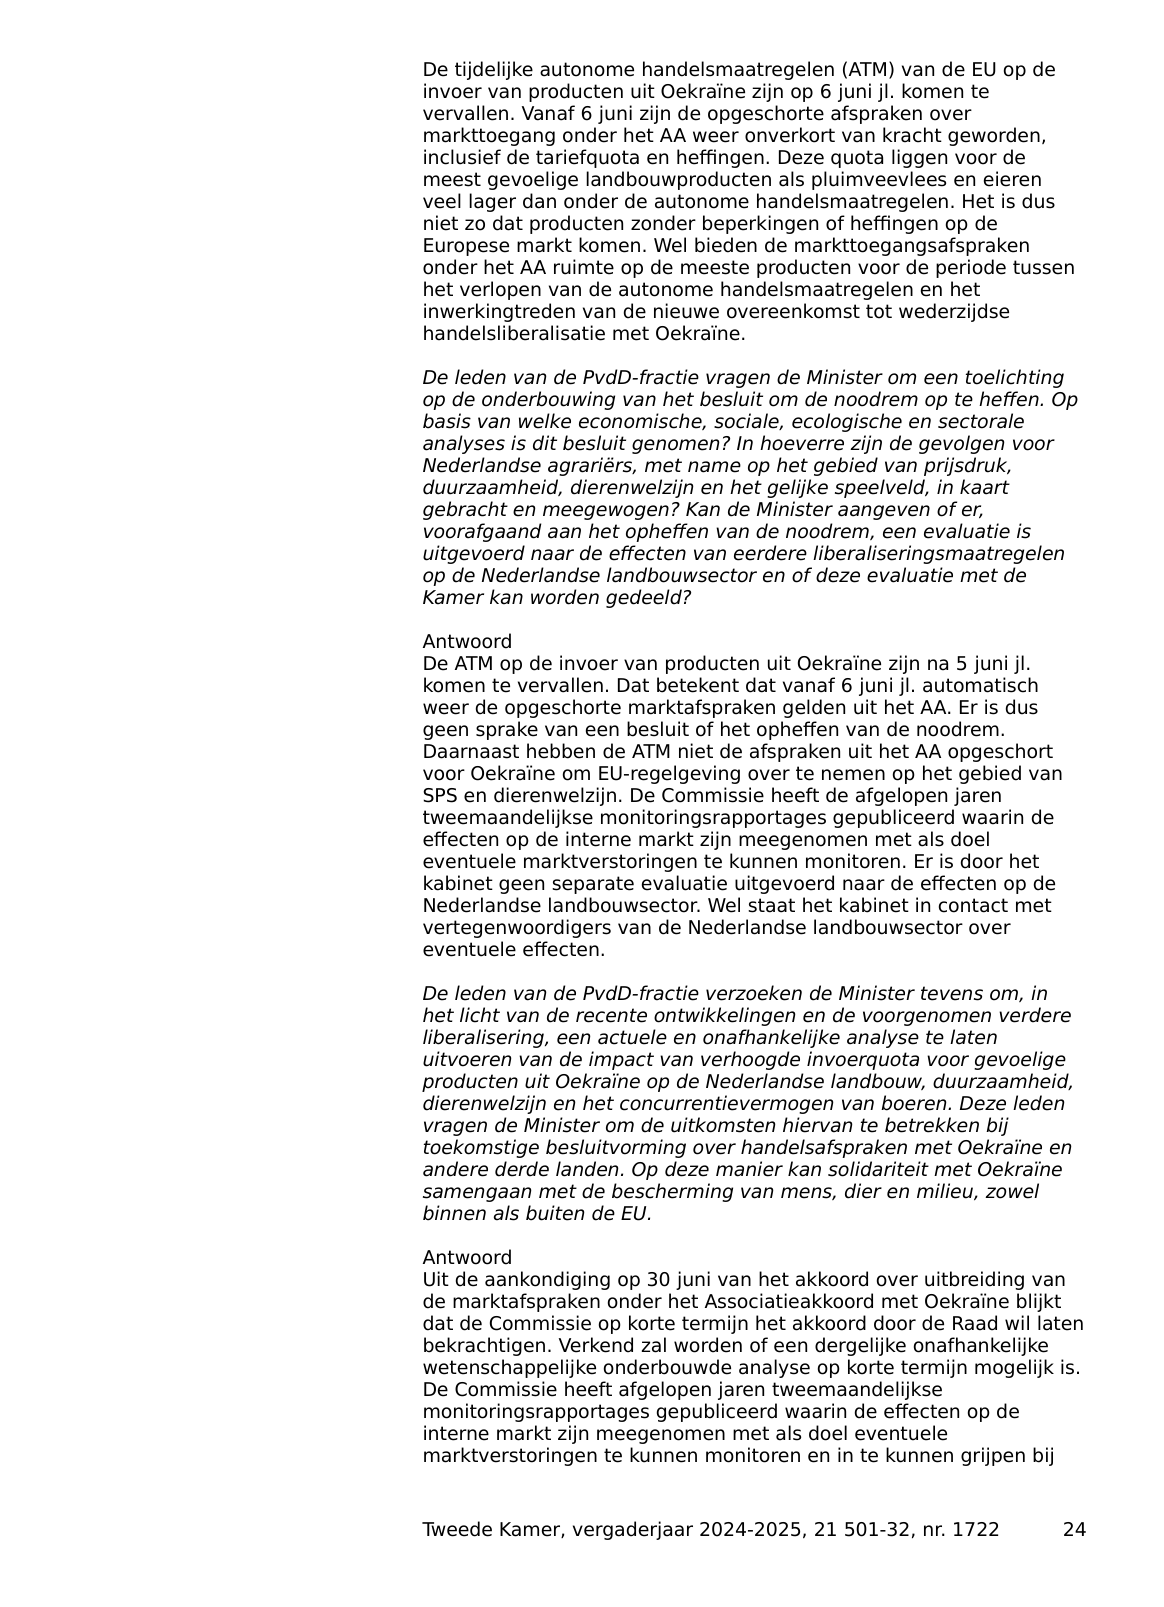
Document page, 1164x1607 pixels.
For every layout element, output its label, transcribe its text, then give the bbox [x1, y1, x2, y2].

text De leden van de PvdD-fractie vragen de Minister om een toelichting op de onderbouwing van het besluit om de noodrem op te heffen. Op basis van welke economische, sociale, ecologische en sectorale analyses is dit besluit genomen? In hoeverre zijn de gevolgen voor Nederlandse agrariërs, met name op het gebied van prijsdruk, duurzaamheid, dierenwelzijn en het gelijke speelveld, in kaart gebracht en meegewogen? Kan de Minister aangeven of er, voorafgaand aan het opheffen van de noodrem, een evaluatie is uitgevoerd naar de effecten van eerdere liberaliseringsmaatregelen op de Nederlandse landbouwsector en of deze evaluatie met de Kamer kan worden gedeeld? [422, 367, 1087, 609]
text De ATM op de invoer van producten uit Oekraïne zijn na 5 juni jl. komen te vervallen. Dat betekent dat vanaf 6 juni jl. automatisch weer de opgeschorte marktafspraken gelden uit het AA. Er is dus geen sprake van een besluit of het opheffen van de noodrem. Daarnaast hebben de ATM niet de afspraken uit het AA opgeschort voor Oekraïne om EU-regelgeving over te nemen op het gebied van SPS en dierenwelzijn. De Commissie heeft de afgelopen jaren tweemaandelijkse monitoringsrapportages gepubliceerd waarin de effecten op de interne markt zijn meegenomen met als doel eventuele marktverstoringen te kunnen monitoren. Er is door het kabinet geen separate evaluatie uitgevoerd naar de effecten op de Nederlandse landbouwsector. Wel staat het kabinet in contact met vertegenwoordigers van de Nederlandse landbouwsector over eventuele effecten. [422, 653, 1087, 961]
text De leden van de PvdD-fractie verzoeken de Minister tevens om, in het licht van de recente ontwikkelingen en de voorgenomen verdere liberalisering, een actuele en onafhankelijke analyse te laten uitvoeren van de impact van verhoogde invoerquota voor gevoelige producten uit Oekraïne op de Nederlandse landbouw, duurzaamheid, dierenwelzijn en het concurrentievermogen van boeren. Deze leden vragen de Minister om de uitkomsten hiervan te betrekken bij toekomstige besluitvorming over handelsafspraken met Oekraïne en andere derde landen. Op deze manier kan solidariteit met Oekraïne samengaan met de bescherming van mens, dier en milieu, zowel binnen als buiten de EU. [422, 983, 1087, 1224]
text Uit de aankondiging op 30 juni van het akkoord over uitbreiding van de marktafspraken onder het Associatieakkoord met Oekraïne blijkt dat de Commissie op korte termijn het akkoord door de Raad wil laten bekrachtigen. Verkend zal worden of een dergelijke onafhankelijke wetenschappelijke onderbouwde analyse op korte termijn mogelijk is. De Commissie heeft afgelopen jaren tweemaandelijkse monitoringsrapportages gepubliceerd waarin de effecten op de interne markt zijn meegenomen met als doel eventuele marktverstoringen te kunnen monitoren en in te kunnen grijpen bij [422, 1269, 1087, 1467]
text Antwoord [422, 1247, 1087, 1269]
text De tijdelijke autonome handelsmaatregelen (ATM) van de EU op de invoer van producten uit Oekraïne zijn op 6 juni jl. komen te vervallen. Vanaf 6 juni zijn de opgeschorte afspraken over markttoegang onder het AA weer onverkort van kracht geworden, inclusief de tariefquota en heffingen. Deze quota liggen voor de meest gevoelige landbouwproducten als pluimveevlees en eieren veel lager dan onder de autonome handelsmaatregelen. Het is dus niet zo dat producten zonder beperkingen of heffingen op de Europese markt komen. Wel bieden de markttoegangsafspraken onder het AA ruimte op de meeste producten voor de periode tussen het verlopen van de autonome handelsmaatregelen en het inwerkingtreden van de nieuwe overeenkomst tot wederzijdse handelsliberalisatie met Oekraïne. [422, 59, 1087, 345]
text Antwoord [422, 631, 1087, 653]
